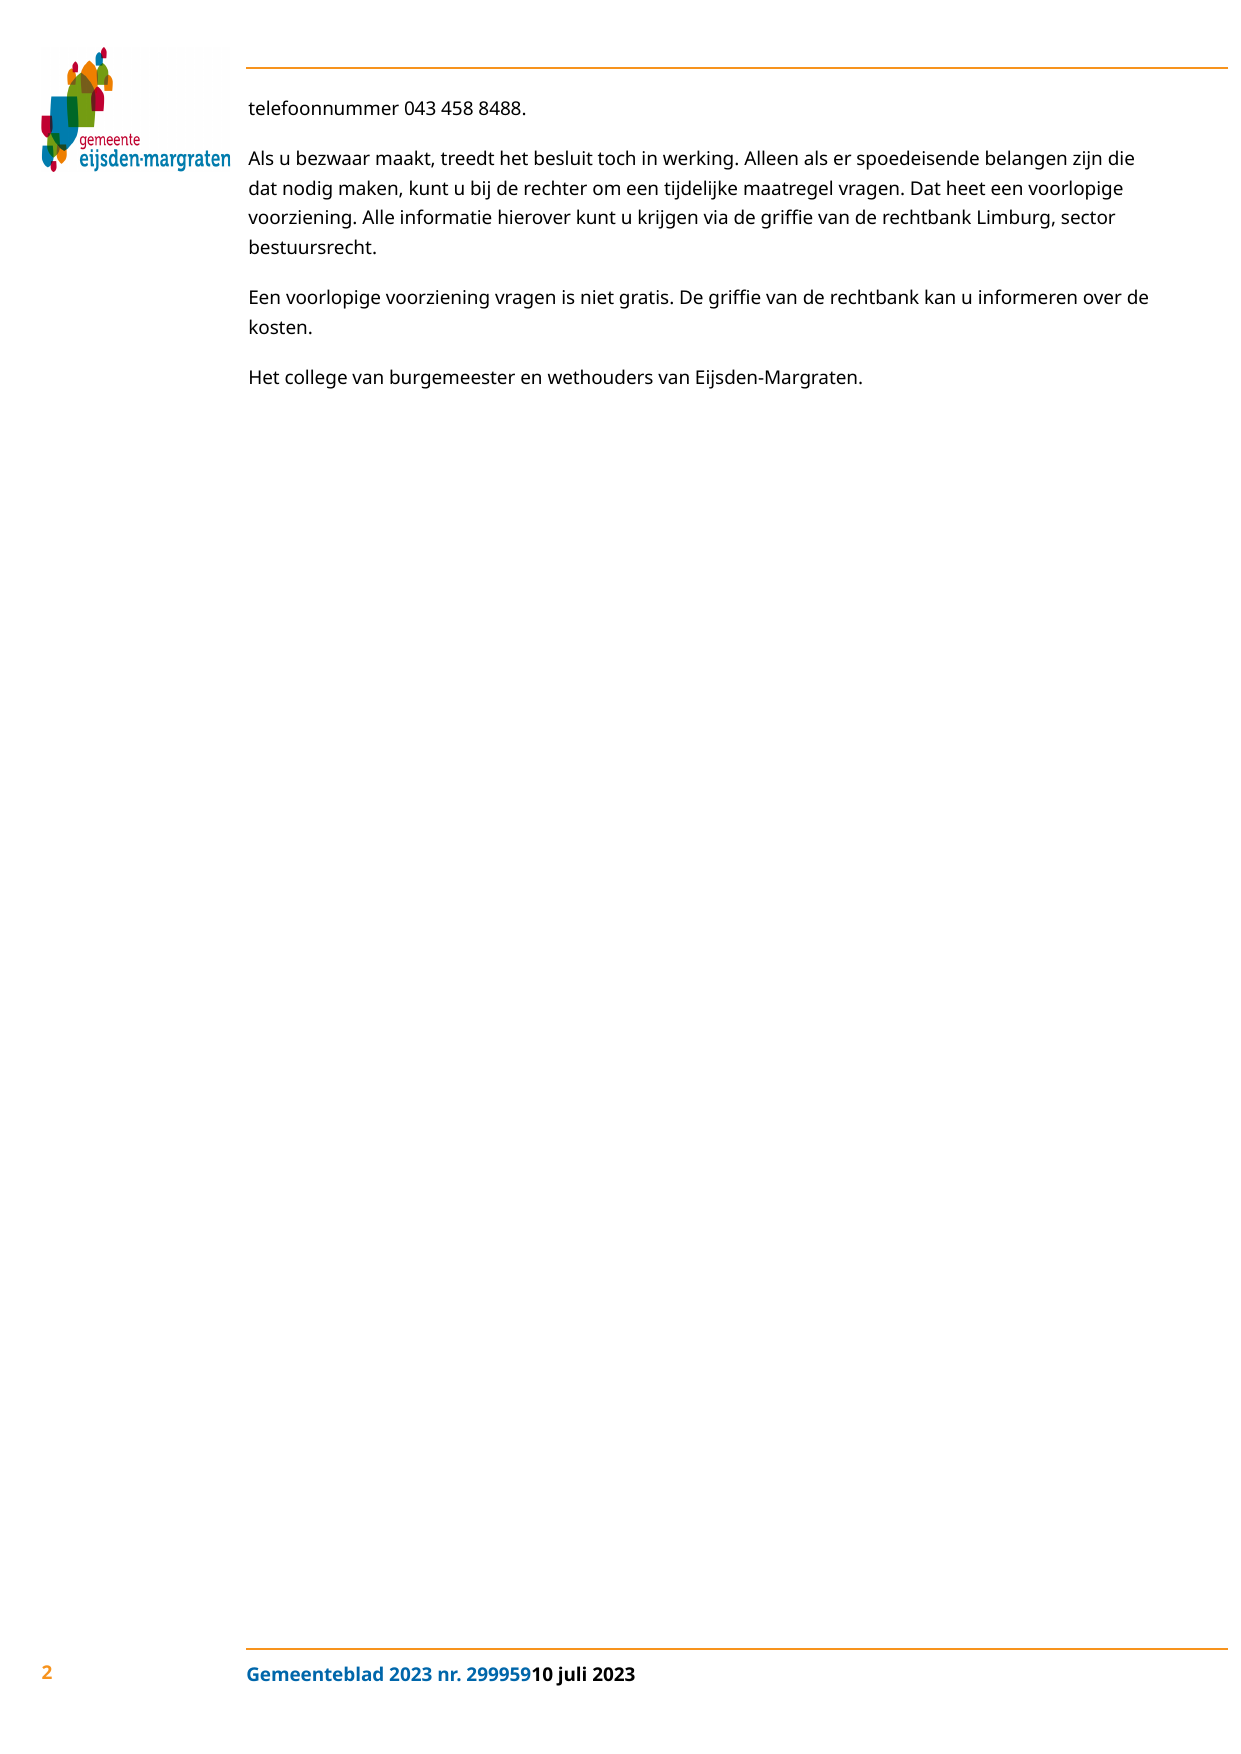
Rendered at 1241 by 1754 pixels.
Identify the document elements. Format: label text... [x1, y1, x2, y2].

text Het college van burgemeester en wethouders van Eijsden-Margraten. [248, 364, 1152, 390]
text telefoonnummer 043 458 8488. [248, 95, 1152, 121]
picture [41, 47, 231, 172]
text Als u bezwaar maakt, treedt het besluit toch in werking. Alleen als er spoedeisende belangen zijn die dat nodig maken, kunt u bij de rechter om een tijdelijke maatregel vragen. Dat heet een voorlopige voorziening. Alle informatie hierover kunt u krijgen via de griffie van de rechtbank Limburg, sector bestuursrecht. [248, 145, 1152, 260]
text Een voorlopige voorziening vragen is niet gratis. De griffie van de rechtbank kan u informeren over de kosten. [248, 284, 1152, 340]
